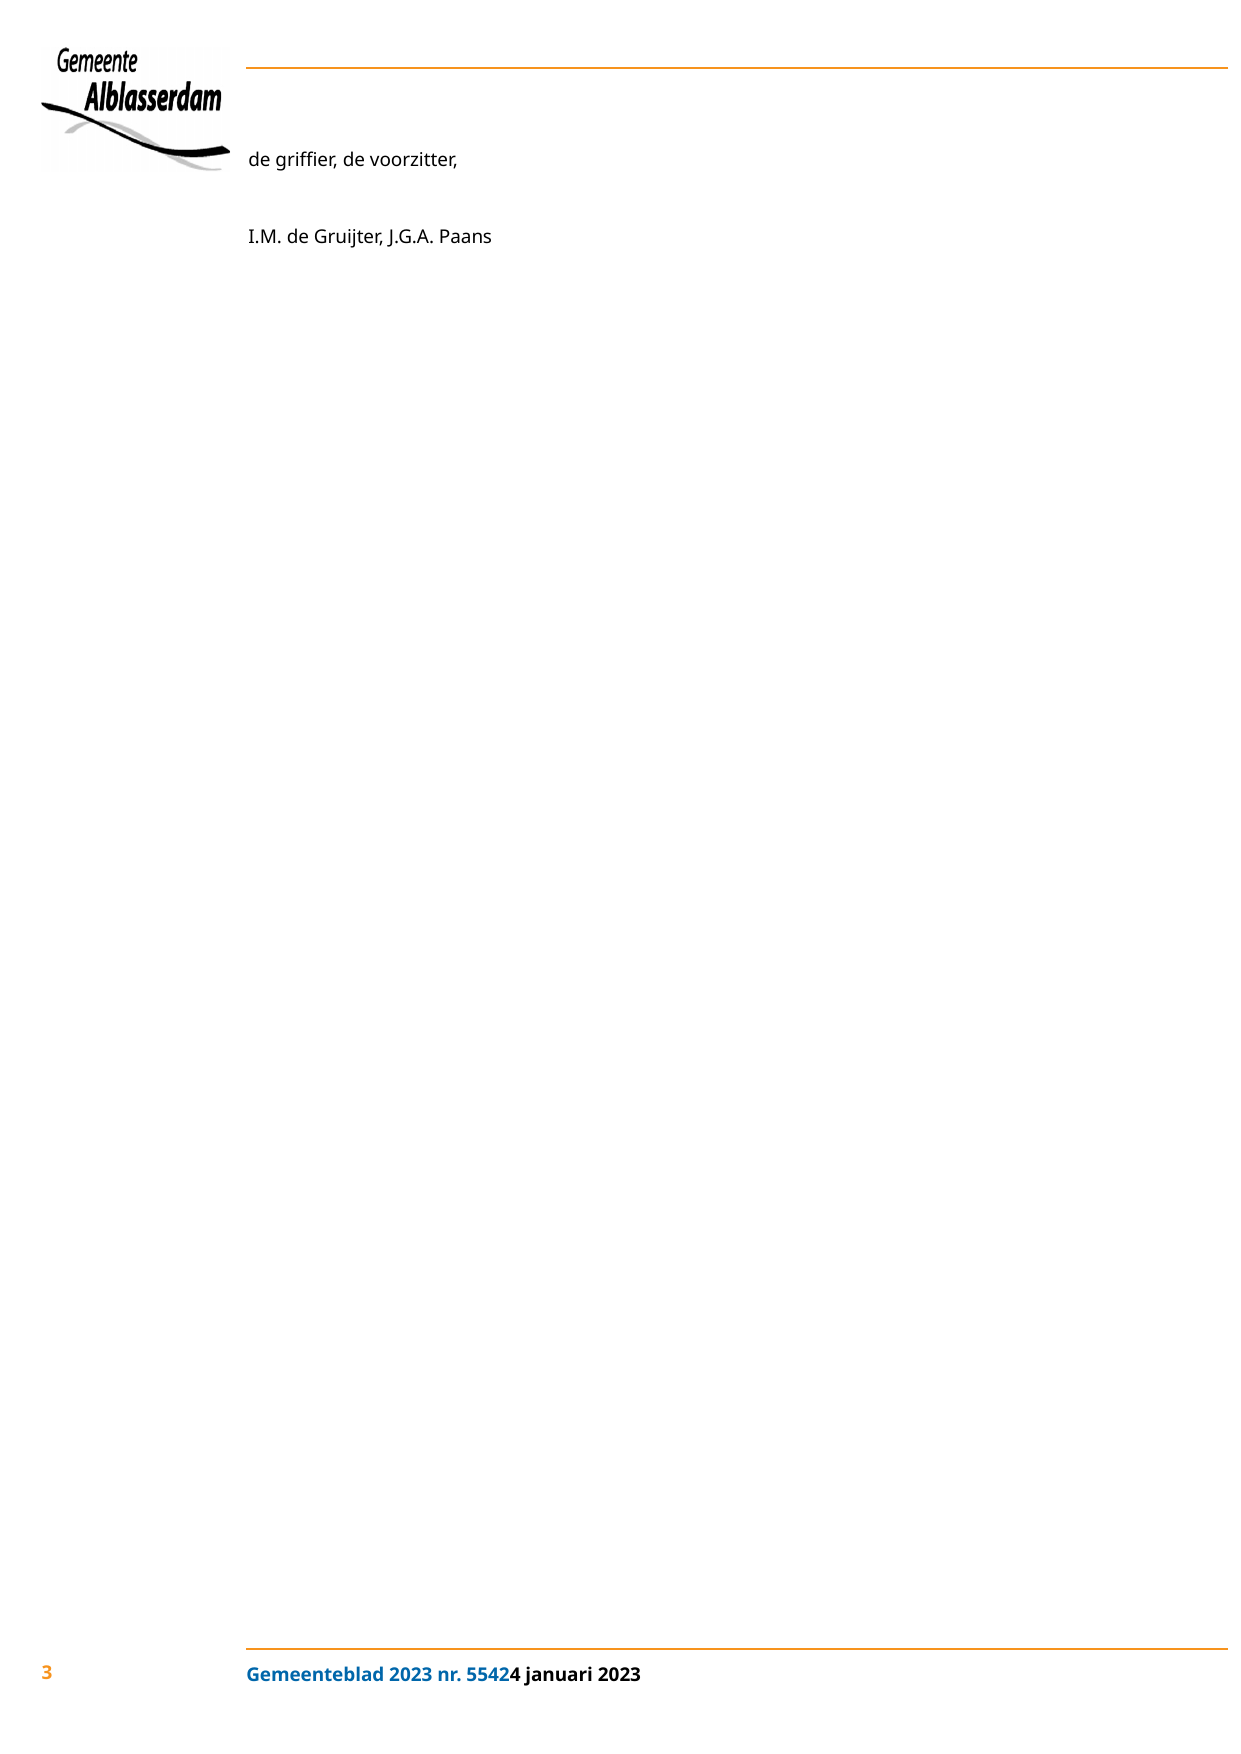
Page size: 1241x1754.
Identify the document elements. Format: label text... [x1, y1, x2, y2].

text de griffier, de voorzitter, [248, 146, 1152, 172]
text I.M. de Gruijter, J.G.A. Paans [248, 223, 1152, 249]
picture [41, 47, 231, 172]
